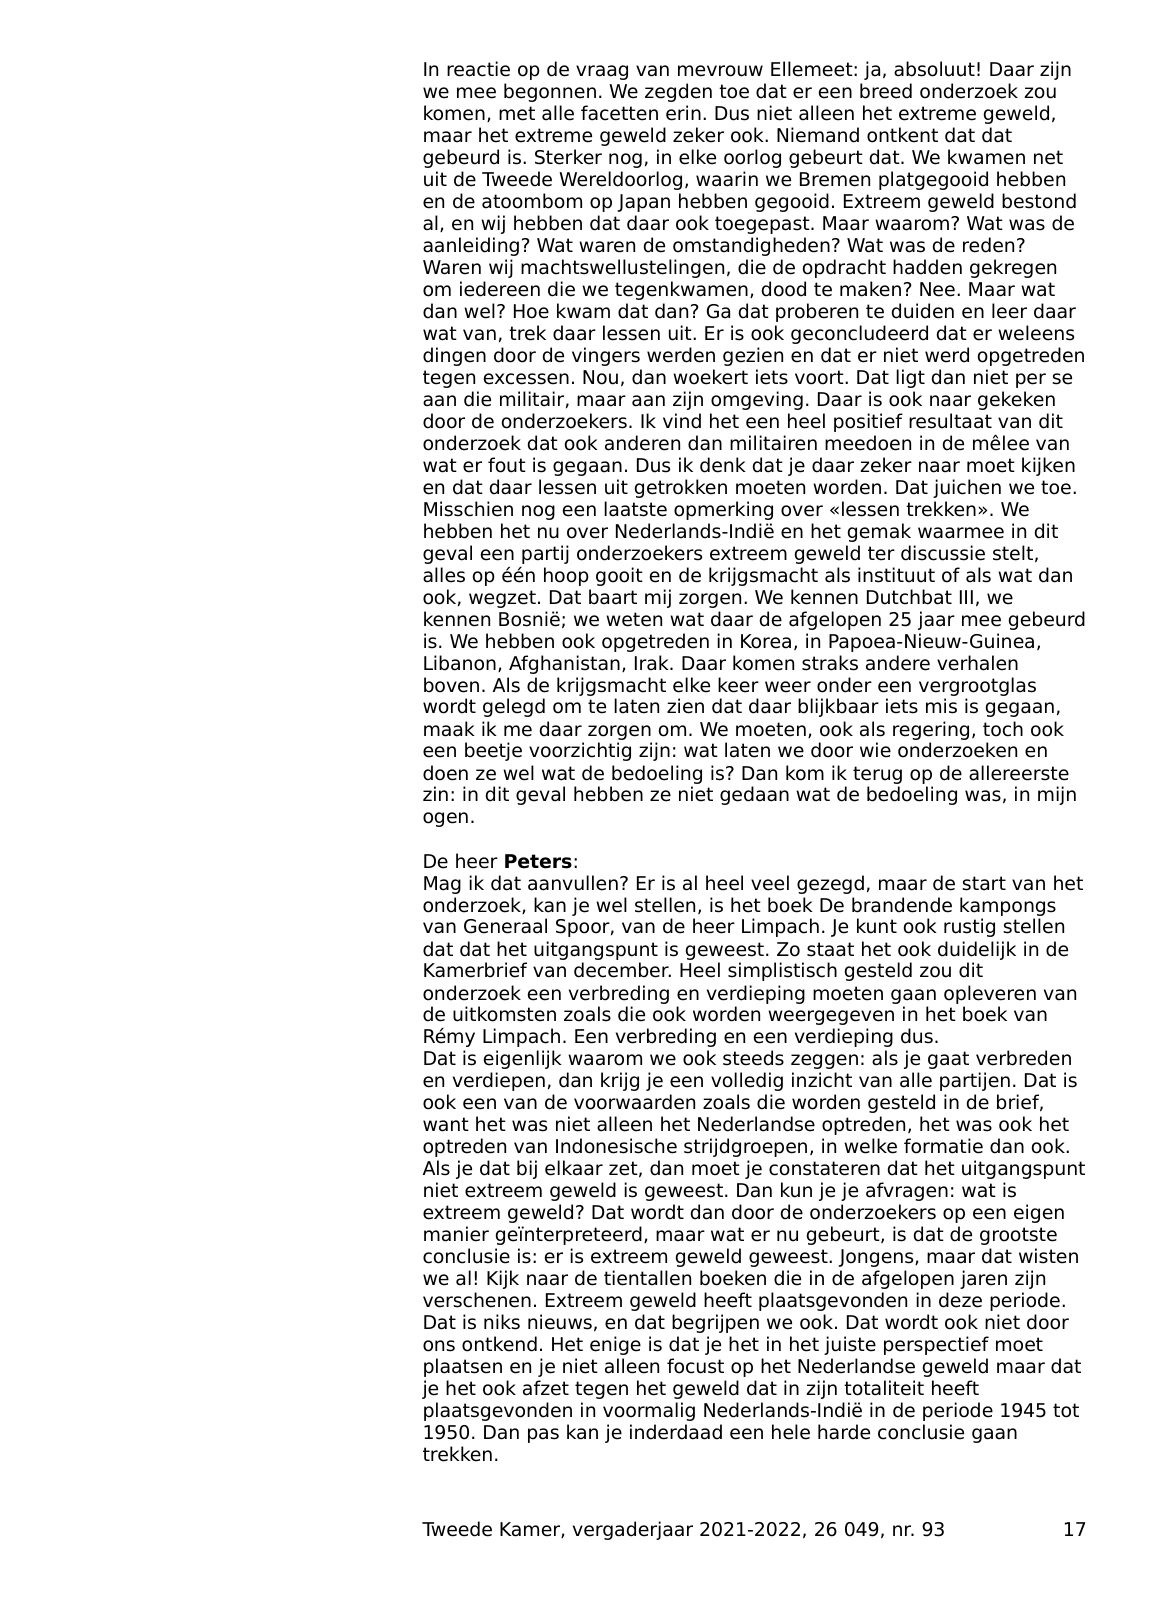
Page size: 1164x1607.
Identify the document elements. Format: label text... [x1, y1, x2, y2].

text De heer Peters: [422, 851, 1087, 872]
text In reactie op de vraag van mevrouw Ellemeet: ja, absoluut! Daar zijn we mee begonnen. We zegden toe dat er een breed onderzoek zou komen, met alle facetten erin. Dus niet alleen het extreme geweld, maar het extreme geweld zeker ook. Niemand ontkent dat dat gebeurd is. Sterker nog, in elke oorlog gebeurt dat. We kwamen net uit de Tweede Wereldoorlog, waarin we Bremen platgegooid hebben en de atoombom op Japan hebben gegooid. Extreem geweld bestond al, en wij hebben dat daar ook toegepast. Maar waarom? Wat was de aanleiding? Wat waren de omstandigheden? Wat was de reden? Waren wij machtswellustelingen, die de opdracht hadden gekregen om iedereen die we tegenkwamen, dood te maken? Nee. Maar wat dan wel? Hoe kwam dat dan? Ga dat proberen te duiden en leer daar wat van, trek daar lessen uit. Er is ook geconcludeerd dat er weleens dingen door de vingers werden gezien en dat er niet werd opgetreden tegen excessen. Nou, dan woekert iets voort. Dat ligt dan niet per se aan die militair, maar aan zijn omgeving. Daar is ook naar gekeken door de onderzoekers. Ik vind het een heel positief resultaat van dit onderzoek dat ook anderen dan militairen meedoen in de mêlee van wat er fout is gegaan. Dus ik denk dat je daar zeker naar moet kijken en dat daar lessen uit getrokken moeten worden. Dat juichen we toe. [422, 59, 1087, 499]
text Misschien nog een laatste opmerking over «lessen trekken». We hebben het nu over Nederlands-Indië en het gemak waarmee in dit geval een partij onderzoekers extreem geweld ter discussie stelt, alles op één hoop gooit en de krijgsmacht als instituut of als wat dan ook, wegzet. Dat baart mij zorgen. We kennen Dutchbat III, we kennen Bosnië; we weten wat daar de afgelopen 25 jaar mee gebeurd is. We hebben ook opgetreden in Korea, in Papoea-Nieuw-Guinea, Libanon, Afghanistan, Irak. Daar komen straks andere verhalen boven. Als de krijgsmacht elke keer weer onder een vergrootglas wordt gelegd om te laten zien dat daar blijkbaar iets mis is gegaan, maak ik me daar zorgen om. We moeten, ook als regering, toch ook een beetje voorzichtig zijn: wat laten we door wie onderzoeken en doen ze wel wat de bedoeling is? Dan kom ik terug op de allereerste zin: in dit geval hebben ze niet gedaan wat de bedoeling was, in mijn ogen. [422, 499, 1087, 828]
text Mag ik dat aanvullen? Er is al heel veel gezegd, maar de start van het onderzoek, kan je wel stellen, is het boek De brandende kampongs van Generaal Spoor, van de heer Limpach. Je kunt ook rustig stellen dat dat het uitgangspunt is geweest. Zo staat het ook duidelijk in de Kamerbrief van december. Heel simplistisch gesteld zou dit onderzoek een verbreding en verdieping moeten gaan opleveren van de uitkomsten zoals die ook worden weergegeven in het boek van Rémy Limpach. Een verbreding en een verdieping dus. [422, 872, 1087, 1048]
text Dat is eigenlijk waarom we ook steeds zeggen: als je gaat verbreden en verdiepen, dan krijg je een volledig inzicht van alle partijen. Dat is ook een van de voorwaarden zoals die worden gesteld in de brief, want het was niet alleen het Nederlandse optreden, het was ook het optreden van Indonesische strijdgroepen, in welke formatie dan ook. Als je dat bij elkaar zet, dan moet je constateren dat het uitgangspunt niet extreem geweld is geweest. Dan kun je je afvragen: wat is extreem geweld? Dat wordt dan door de onderzoekers op een eigen manier geïnterpreteerd, maar wat er nu gebeurt, is dat de grootste conclusie is: er is extreem geweld geweest. Jongens, maar dat wisten we al! Kijk naar de tientallen boeken die in de afgelopen jaren zijn verschenen. Extreem geweld heeft plaatsgevonden in deze periode. Dat is niks nieuws, en dat begrijpen we ook. Dat wordt ook niet door ons ontkend. Het enige is dat je het in het juiste perspectief moet plaatsen en je niet alleen focust op het Nederlandse geweld maar dat je het ook afzet tegen het geweld dat in zijn totaliteit heeft plaatsgevonden in voormalig Nederlands-Indië in de periode 1945 tot 1950. Dan pas kan je inderdaad een hele harde conclusie gaan trekken. [422, 1048, 1087, 1466]
